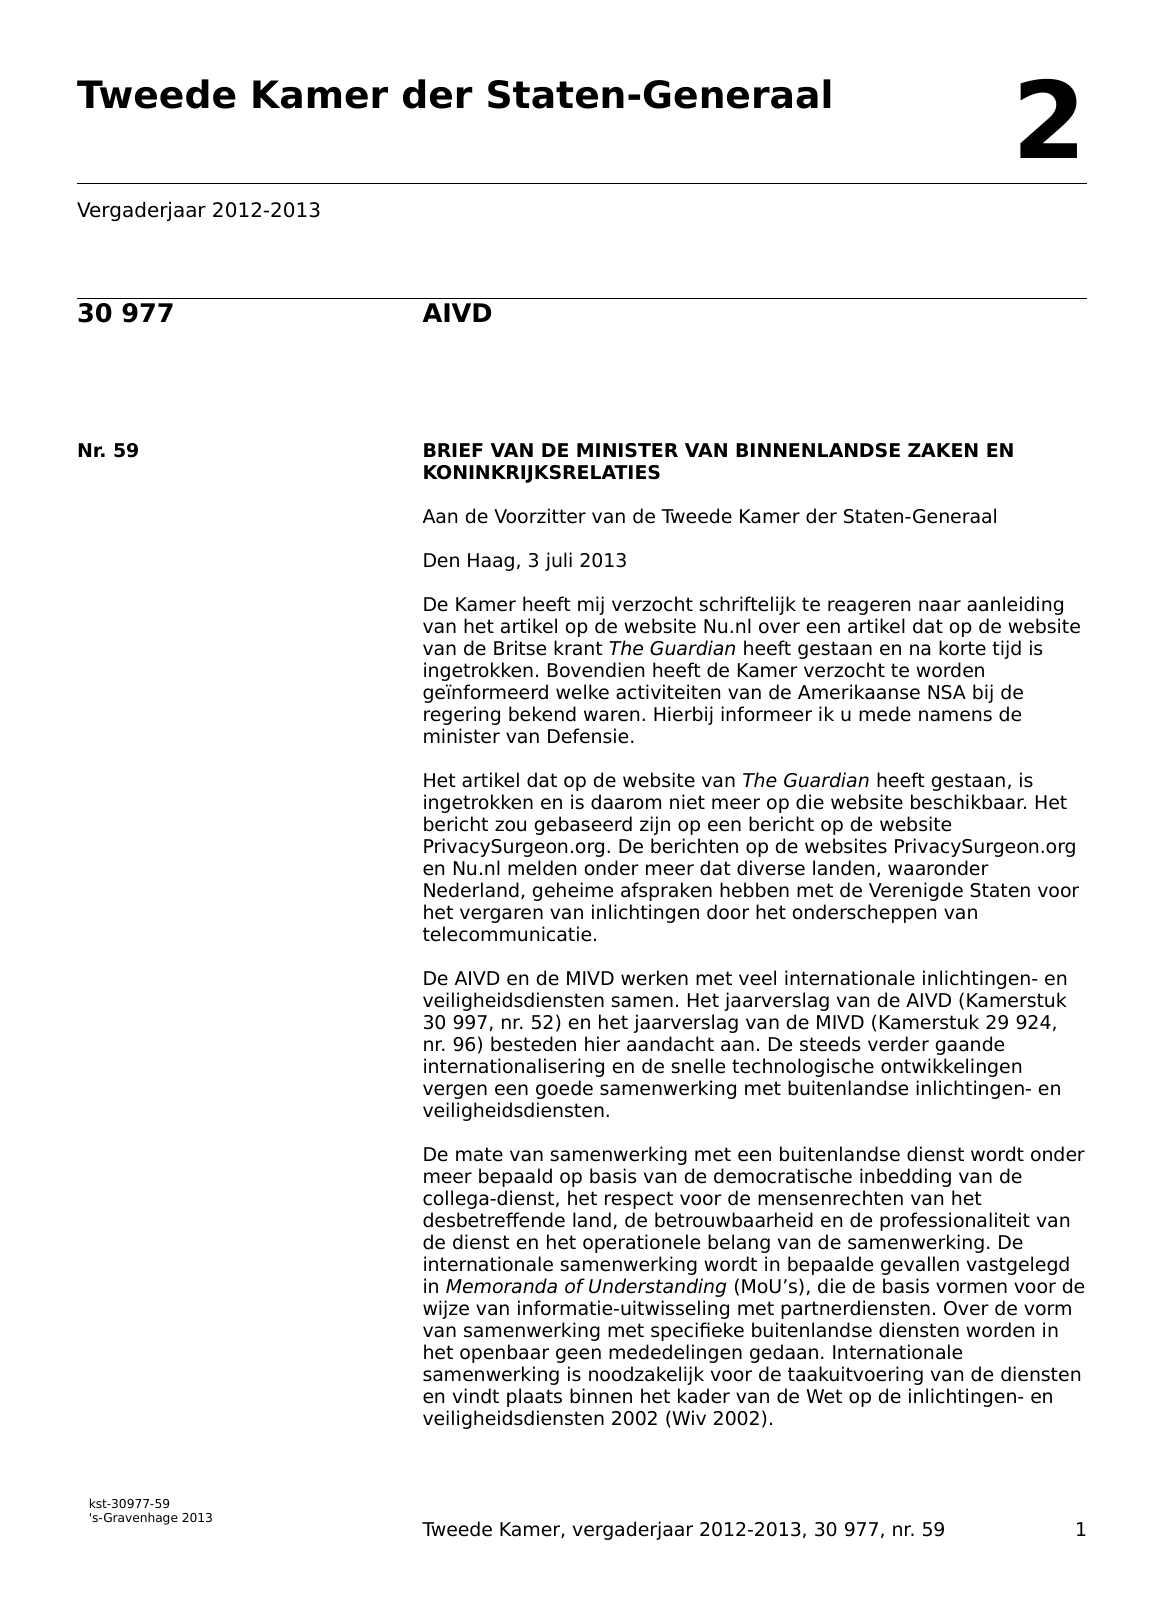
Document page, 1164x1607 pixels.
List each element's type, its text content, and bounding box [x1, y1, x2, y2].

text De Kamer heeft mij verzocht schriftelijk te reageren naar aanleiding van het artikel op de website Nu.nl over een artikel dat op de website van de Britse krant The Guardian heeft gestaan en na korte tijd is ingetrokken. Bovendien heeft de Kamer verzocht te worden geïnformeerd welke activiteiten van de Amerikaanse NSA bij de regering bekend waren. Hierbij informeer ik u mede namens de minister van Defensie. [422, 594, 1087, 748]
table_cell Vergaderjaar 2012-2013 [77, 184, 1087, 298]
text Aan de Voorzitter van de Tweede Kamer der Staten-Generaal [422, 506, 1087, 528]
text Het artikel dat op de website van The Guardian heeft gestaan, is ingetrokken en is daarom niet meer op die website beschikbaar. Het bericht zou gebaseerd zijn op een bericht op de website PrivacySurgeon.org. De berichten op de websites PrivacySurgeon.org en Nu.nl melden onder meer dat diverse landen, waaronder Nederland, geheime afspraken hebben met de Verenigde Staten voor het vergaren van inlichtingen door het onderscheppen van telecommunicatie. [422, 770, 1087, 946]
table_header Tweede Kamer der Staten-Generaal [77, 59, 886, 183]
text kst-30977-59 [88, 1497, 323, 1511]
text 's-Gravenhage 2013 [88, 1511, 323, 1525]
text Den Haag, 3 juli 2013 [422, 550, 1087, 572]
subtitle Nr. 59 BRIEF VAN DE MINISTER VAN BINNENLANDSE ZAKEN EN KONINKRIJKSRELATIES [77, 440, 1087, 484]
text De AIVD en de MIVD werken met veel internationale inlichtingen- en veiligheidsdiensten samen. Het jaarverslag van de AIVD (Kamerstuk 30 997, nr. 52) en het jaarverslag van de MIVD (Kamerstuk 29 924, nr. 96) besteden hier aandacht aan. De steeds verder gaande internationalisering en de snelle technologische ontwikkelingen vergen een goede samenwerking met buitenlandse inlichtingen- en veiligheidsdiensten. [422, 968, 1087, 1122]
table_header 2 [886, 59, 1087, 183]
text De mate van samenwerking met een buitenlandse dienst wordt onder meer bepaald op basis van de democratische inbedding van de collega-dienst, het respect voor de mensenrechten van het desbetreffende land, de betrouwbaarheid en de professionaliteit van de dienst en het operationele belang van de samenwerking. De internationale samenwerking wordt in bepaalde gevallen vastgelegd in Memoranda of Understanding (MoU’s), die de basis vormen voor de wijze van informatie-uitwisseling met partnerdiensten. Over de vorm van samenwerking met specifieke buitenlandse diensten worden in het openbaar geen mededelingen gedaan. Internationale samenwerking is noodzakelijk voor de taakuitvoering van de diensten en vindt plaats binnen het kader van de Wet op de inlichtingen- en veiligheidsdiensten 2002 (Wiv 2002). [422, 1144, 1087, 1430]
subtitle 30 977 AIVD [77, 299, 1087, 329]
